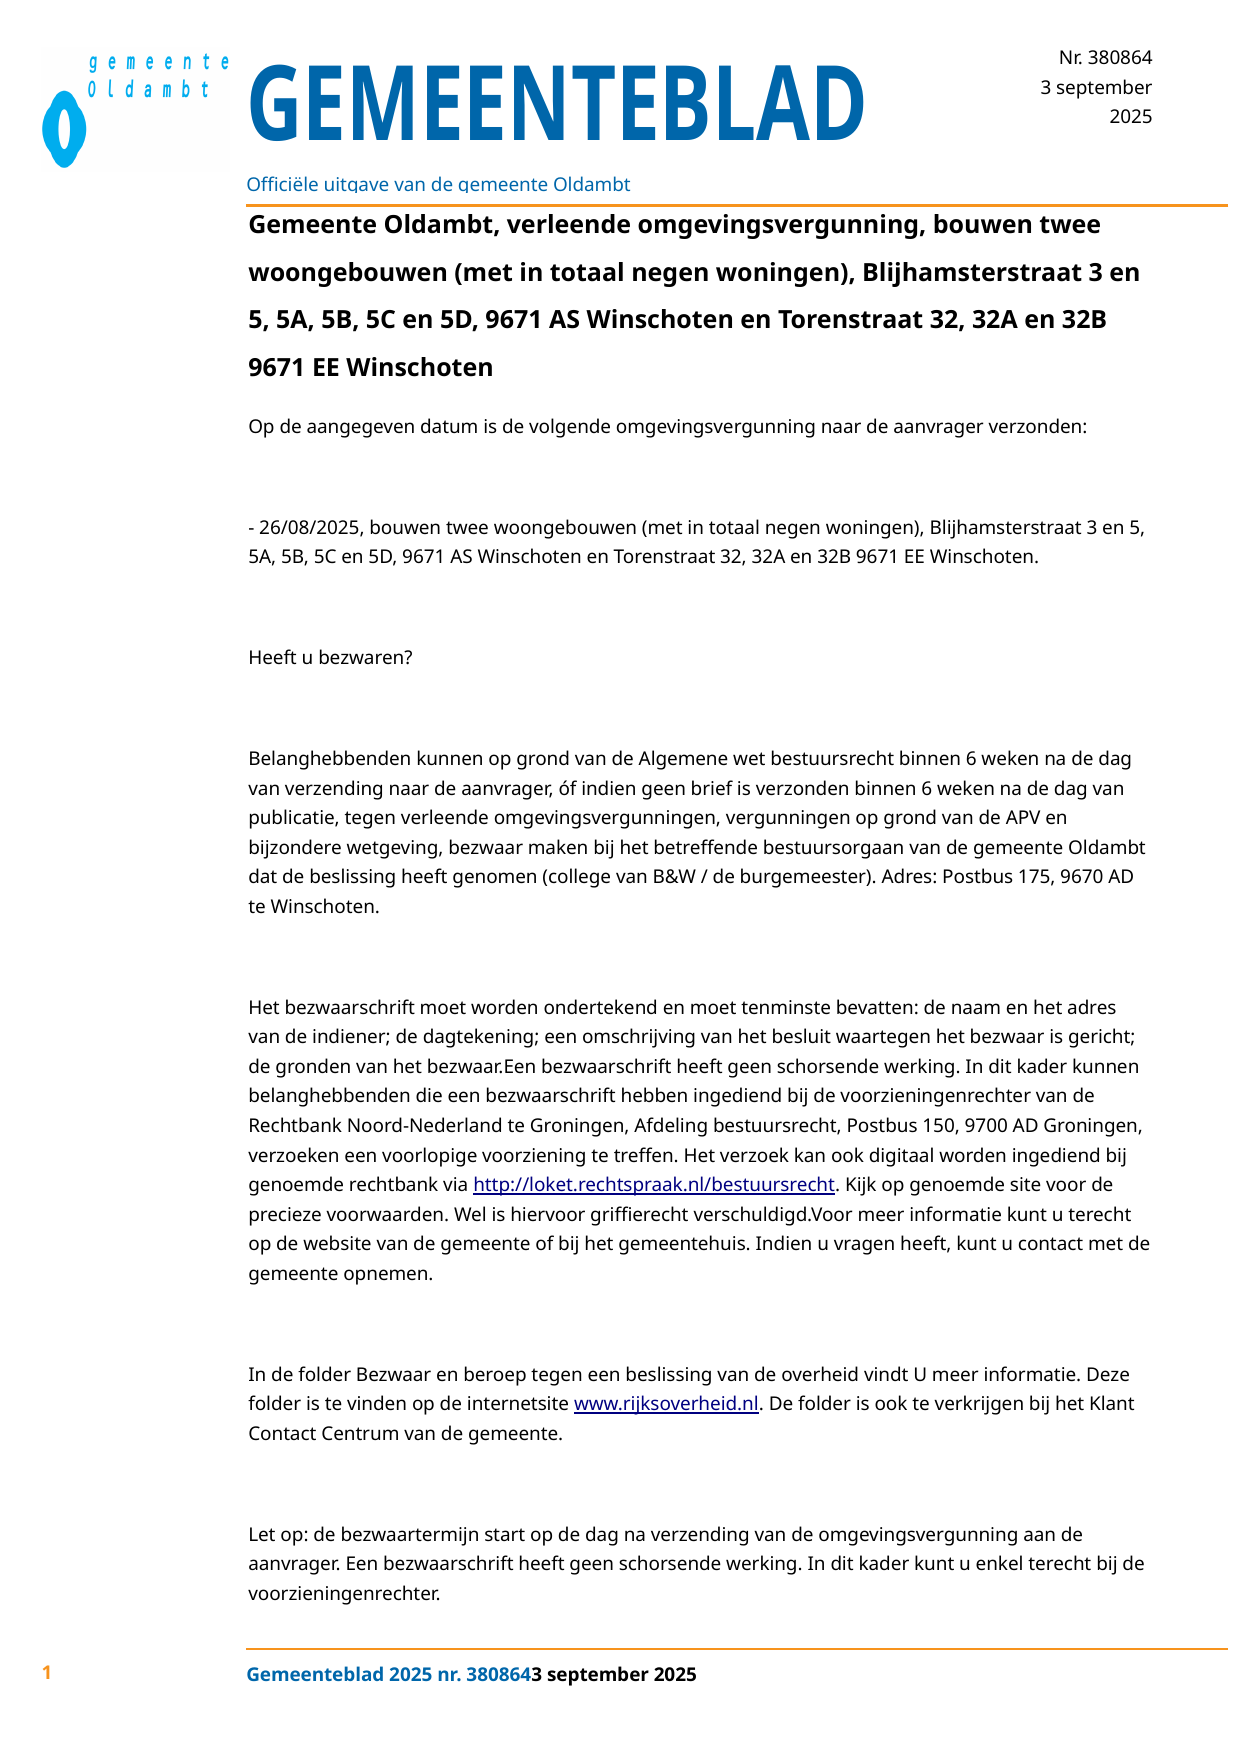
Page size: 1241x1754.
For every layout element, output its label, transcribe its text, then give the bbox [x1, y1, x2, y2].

text Heeft u bezwaren? [248, 644, 1152, 670]
text Het bezwaarschrift moet worden ondertekend en moet tenminste bevatten: de naam en het adres van de indiener; de dagtekening; een omschrijving van het besluit waartegen het bezwaar is gericht; de gronden van het bezwaar.Een bezwaarschrift heeft geen schorsende werking. In dit kader kunnen belanghebbenden die een bezwaarschrift hebben ingediend bij de voorzieningenrechter van de Rechtbank Noord-Nederland te Groningen, Afdeling bestuursrecht, Postbus 150, 9700 AD Groningen, verzoeken een voorlopige voorziening te treffen. Het verzoek kan ook digitaal worden ingediend bij genoemde rechtbank via http://loket.rechtspraak.nl/bestuursrecht. Kijk op genoemde site voor de precieze voorwaarden. Wel is hiervoor griffierecht verschuldigd.Voor meer informatie kunt u terecht op de website van de gemeente of bij het gemeentehuis. Indien u vragen heeft, kunt u contact met de gemeente opnemen. [248, 994, 1152, 1286]
text Op de aangegeven datum is de volgende omgevingsvergunning naar de aanvrager verzonden: [248, 413, 1152, 439]
text - 26/08/2025, bouwen twee woongebouwen (met in totaal negen woningen), Blijhamsterstraat 3 en 5, 5A, 5B, 5C en 5D, 9671 AS Winschoten en Torenstraat 32, 32A en 32B 9671 EE Winschoten. [248, 514, 1152, 569]
text Let op: de bezwaartermijn start op de dag na verzending van de omgevingsvergunning aan de aanvrager. Een bezwaarschrift heeft geen schorsende werking. In dit kader kunt u enkel terecht bij de voorzieningenrechter. [248, 1521, 1152, 1606]
text In de folder Bezwaar en beroep tegen een beslissing van de overheid vindt U meer informatie. Deze folder is te vinden op de internetsite www.rijksoverheid.nl. De folder is ook te verkrijgen bij het Klant Contact Centrum van de gemeente. [248, 1361, 1152, 1446]
text Belanghebbenden kunnen op grond van de Algemene wet bestuursrecht binnen 6 weken na de dag van verzending naar de aanvrager, óf indien geen brief is verzonden binnen 6 weken na de dag van publicatie, tegen verleende omgevingsvergunningen, vergunningen op grond van de APV en bijzondere wetgeving, bezwaar maken bij het betreffende bestuursorgaan van de gemeente Oldambt dat de beslissing heeft genomen (college van B&W / de burgemeester). Adres: Postbus 175, 9670 AD te Winschoten. [248, 745, 1152, 919]
text Gemeente Oldambt, verleende omgevingsvergunning, bouwen twee woongebouwen (met in totaal negen woningen), Blijhamsterstraat 3 en 5, 5A, 5B, 5C en 5D, 9671 AS Winschoten en Torenstraat 32, 32A en 32B 9671 EE Winschoten [248, 207, 1152, 384]
picture [41, 47, 231, 172]
